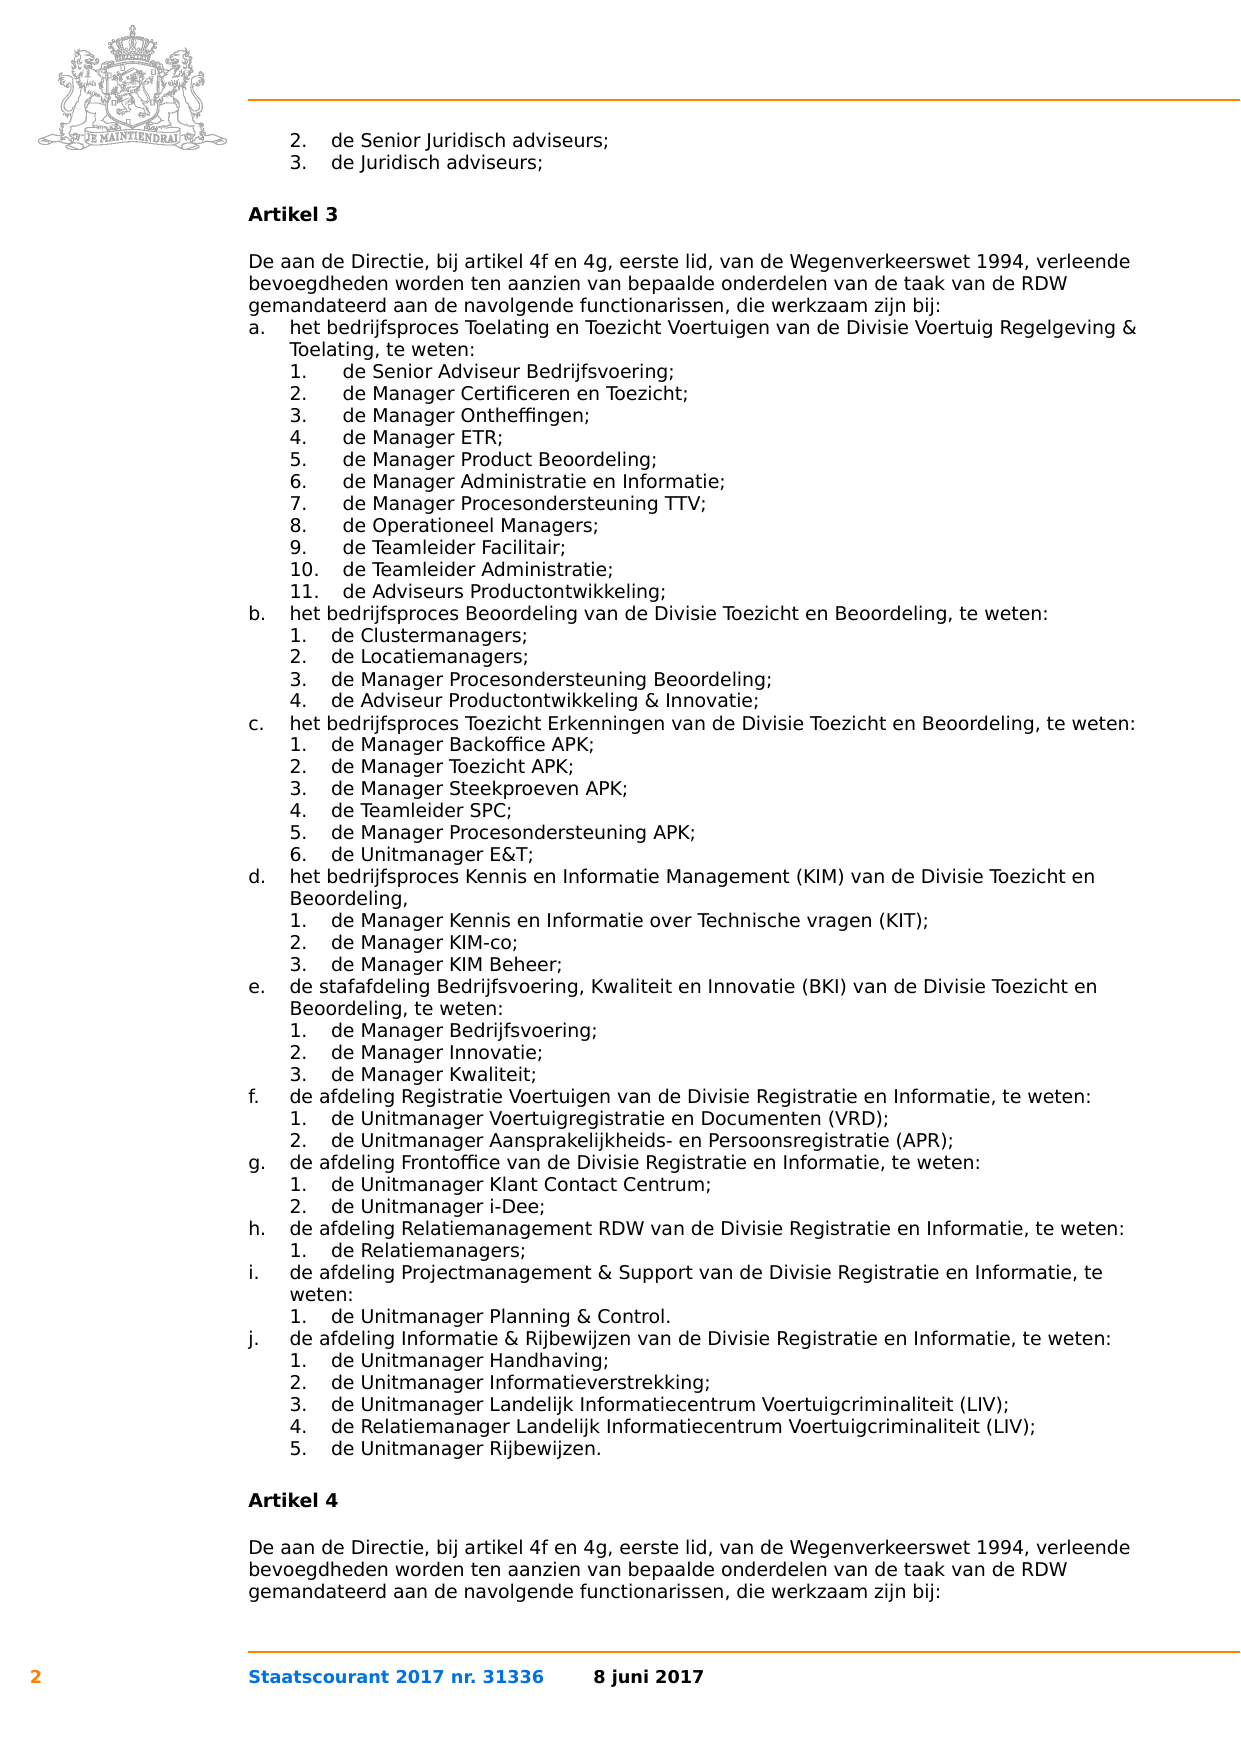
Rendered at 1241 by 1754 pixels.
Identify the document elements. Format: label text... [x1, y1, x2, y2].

text 2. de Unitmanager Informatieverstrekking; [289, 1372, 1163, 1394]
text 1. de Unitmanager Voertuigregistratie en Documenten (VRD); [289, 1108, 1163, 1130]
text 1. de Manager Backoffice APK; [289, 734, 1163, 756]
text 3. de Manager Kwaliteit; [289, 1064, 1163, 1086]
text 4. de Teamleider SPC; [289, 800, 1163, 822]
text 8. de Operationeel Managers; [289, 514, 1163, 537]
text h. de afdeling Relatiemanagement RDW van de Divisie Registratie en Informatie, te weten: [248, 1218, 1163, 1240]
text 5. de Unitmanager Rijbewijzen. [289, 1438, 1163, 1460]
text 2. de Manager Certificeren en Toezicht; [289, 383, 1163, 405]
picture [38, 25, 227, 150]
text 3. de Manager KIM Beheer; [289, 954, 1163, 976]
text 3. de Manager Procesondersteuning Beoordeling; [289, 668, 1163, 690]
text 2. de Unitmanager Aansprakelijkheids- en Persoonsregistratie (APR); [289, 1130, 1163, 1152]
text 2. de Unitmanager i-Dee; [289, 1196, 1163, 1218]
subtitle Artikel 4 [248, 1490, 1163, 1512]
text e. de stafafdeling Bedrijfsvoering, Kwaliteit en Innovatie (BKI) van de Divisie Toezicht en Beoordeling, te weten: [248, 976, 1163, 1020]
text 5. de Manager Product Beoordeling; [289, 449, 1163, 471]
text 4. de Manager ETR; [289, 427, 1163, 449]
text 1. de Unitmanager Klant Contact Centrum; [289, 1174, 1163, 1196]
text 11. de Adviseurs Productontwikkeling; [289, 581, 1163, 602]
text 9. de Teamleider Facilitair; [289, 537, 1163, 558]
text 3. de Unitmanager Landelijk Informatiecentrum Voertuigcriminaliteit (LIV); [289, 1394, 1163, 1416]
text 1. de Manager Kennis en Informatie over Technische vragen (KIT); [289, 910, 1163, 932]
text 1. de Relatiemanagers; [289, 1240, 1163, 1262]
text i. de afdeling Projectmanagement & Support van de Divisie Registratie en Informatie, te weten: [248, 1262, 1163, 1306]
text d. het bedrijfsproces Kennis en Informatie Management (KIM) van de Divisie Toezicht en Beoordeling, [248, 866, 1163, 910]
text 7. de Manager Procesondersteuning TTV; [289, 493, 1163, 514]
text a. het bedrijfsproces Toelating en Toezicht Voertuigen van de Divisie Voertuig Regelgeving & Toelating, te weten: [248, 317, 1163, 361]
text De aan de Directie, bij artikel 4f en 4g, eerste lid, van de Wegenverkeerswet 1994, verleende bevoegdheden worden ten aanzien van bepaalde onderdelen van de taak van de RDW gemandateerd aan de navolgende functionarissen, die werkzaam zijn bij: [248, 1537, 1163, 1603]
text 3. de Manager Ontheffingen; [289, 405, 1163, 427]
text 2. de Locatiemanagers; [289, 646, 1163, 668]
text 6. de Unitmanager E&T; [289, 844, 1163, 866]
text f. de afdeling Registratie Voertuigen van de Divisie Registratie en Informatie, te weten: [248, 1086, 1163, 1108]
text 6. de Manager Administratie en Informatie; [289, 471, 1163, 493]
text 4. de Adviseur Productontwikkeling & Innovatie; [289, 690, 1163, 712]
text j. de afdeling Informatie & Rijbewijzen van de Divisie Registratie en Informatie, te weten: [248, 1328, 1163, 1350]
text 2. de Senior Juridisch adviseurs; [289, 130, 1163, 152]
text g. de afdeling Frontoffice van de Divisie Registratie en Informatie, te weten: [248, 1152, 1163, 1174]
text b. het bedrijfsproces Beoordeling van de Divisie Toezicht en Beoordeling, te weten: [248, 602, 1163, 624]
subtitle Artikel 3 [248, 204, 1163, 226]
text 2. de Manager KIM-co; [289, 932, 1163, 954]
text De aan de Directie, bij artikel 4f en 4g, eerste lid, van de Wegenverkeerswet 1994, verleende bevoegdheden worden ten aanzien van bepaalde onderdelen van de taak van de RDW gemandateerd aan de navolgende functionarissen, die werkzaam zijn bij: [248, 251, 1163, 317]
text 2. de Manager Toezicht APK; [289, 756, 1163, 778]
text 1. de Clustermanagers; [289, 624, 1163, 646]
text 10. de Teamleider Administratie; [289, 558, 1163, 581]
text 1. de Senior Adviseur Bedrijfsvoering; [289, 361, 1163, 383]
text 3. de Manager Steekproeven APK; [289, 778, 1163, 800]
text 4. de Relatiemanager Landelijk Informatiecentrum Voertuigcriminaliteit (LIV); [289, 1416, 1163, 1438]
text 5. de Manager Procesondersteuning APK; [289, 822, 1163, 844]
text 2. de Manager Innovatie; [289, 1042, 1163, 1064]
text 1. de Manager Bedrijfsvoering; [289, 1020, 1163, 1042]
text 1. de Unitmanager Planning & Control. [289, 1306, 1163, 1328]
text 1. de Unitmanager Handhaving; [289, 1350, 1163, 1372]
text 3. de Juridisch adviseurs; [289, 152, 1163, 174]
text c. het bedrijfsproces Toezicht Erkenningen van de Divisie Toezicht en Beoordeling, te weten: [248, 712, 1163, 734]
